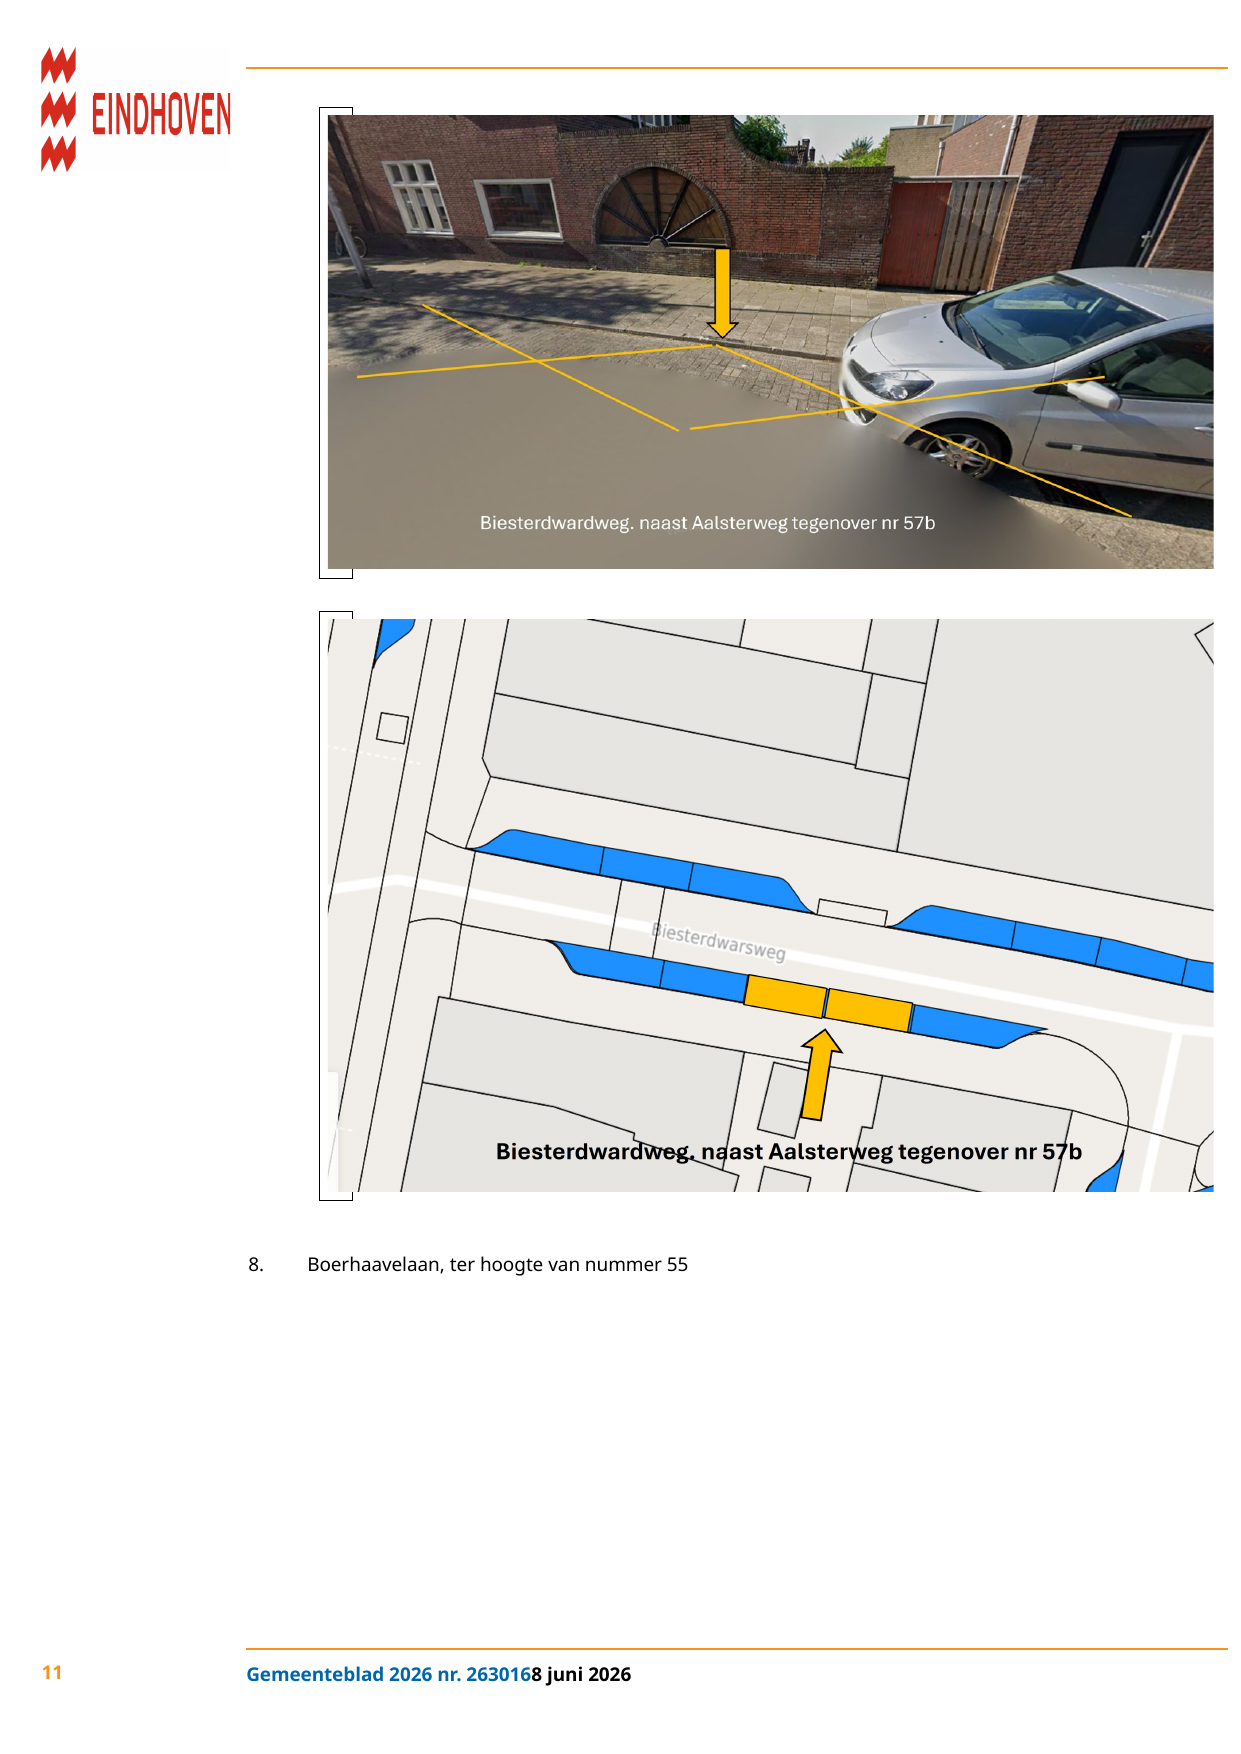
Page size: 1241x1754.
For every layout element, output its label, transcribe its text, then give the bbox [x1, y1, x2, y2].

picture [327, 115, 1214, 569]
picture [41, 47, 231, 172]
list Boerhaavelaan, ter hoogte van nummer 55 [248, 1251, 1152, 1277]
picture [327, 619, 1214, 1192]
